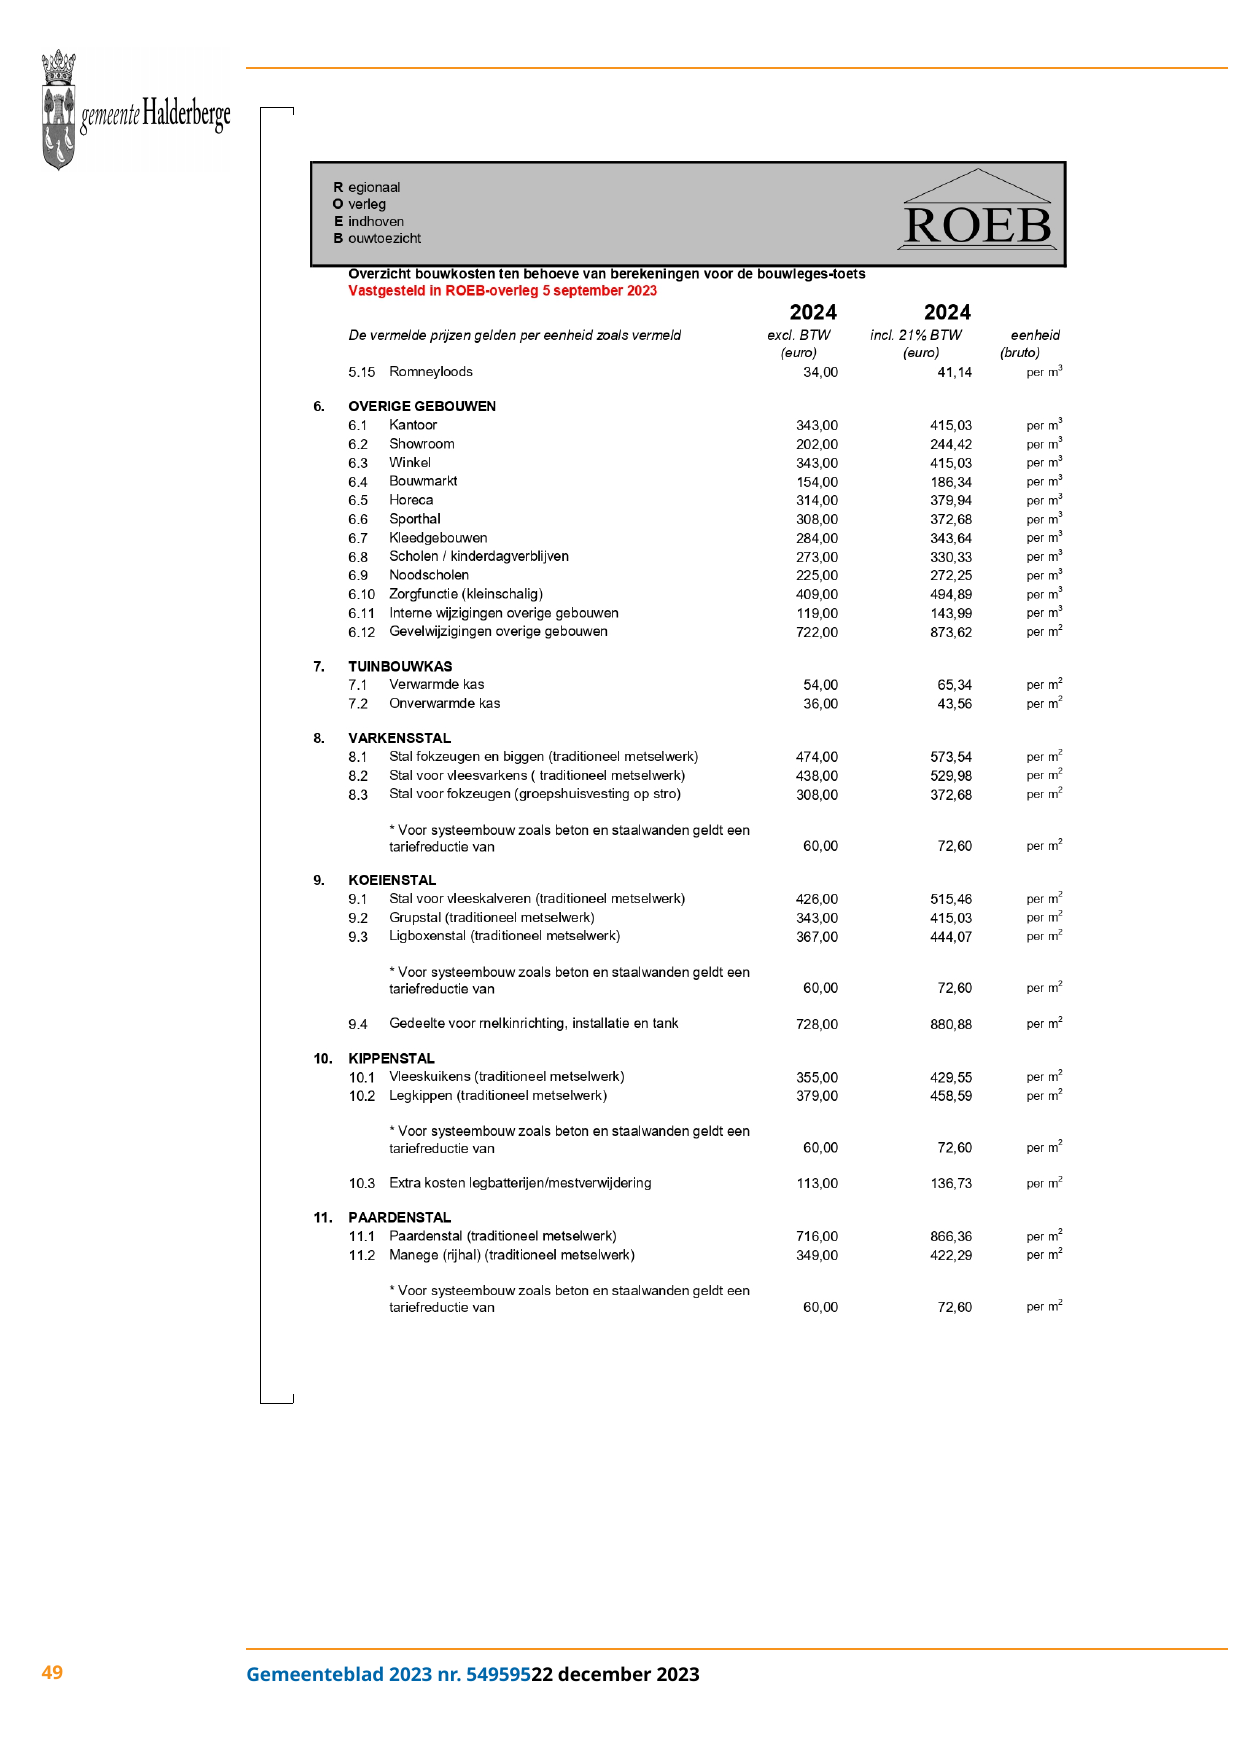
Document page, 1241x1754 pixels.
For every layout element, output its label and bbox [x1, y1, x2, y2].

picture [268, 115, 1173, 1394]
picture [41, 47, 231, 172]
